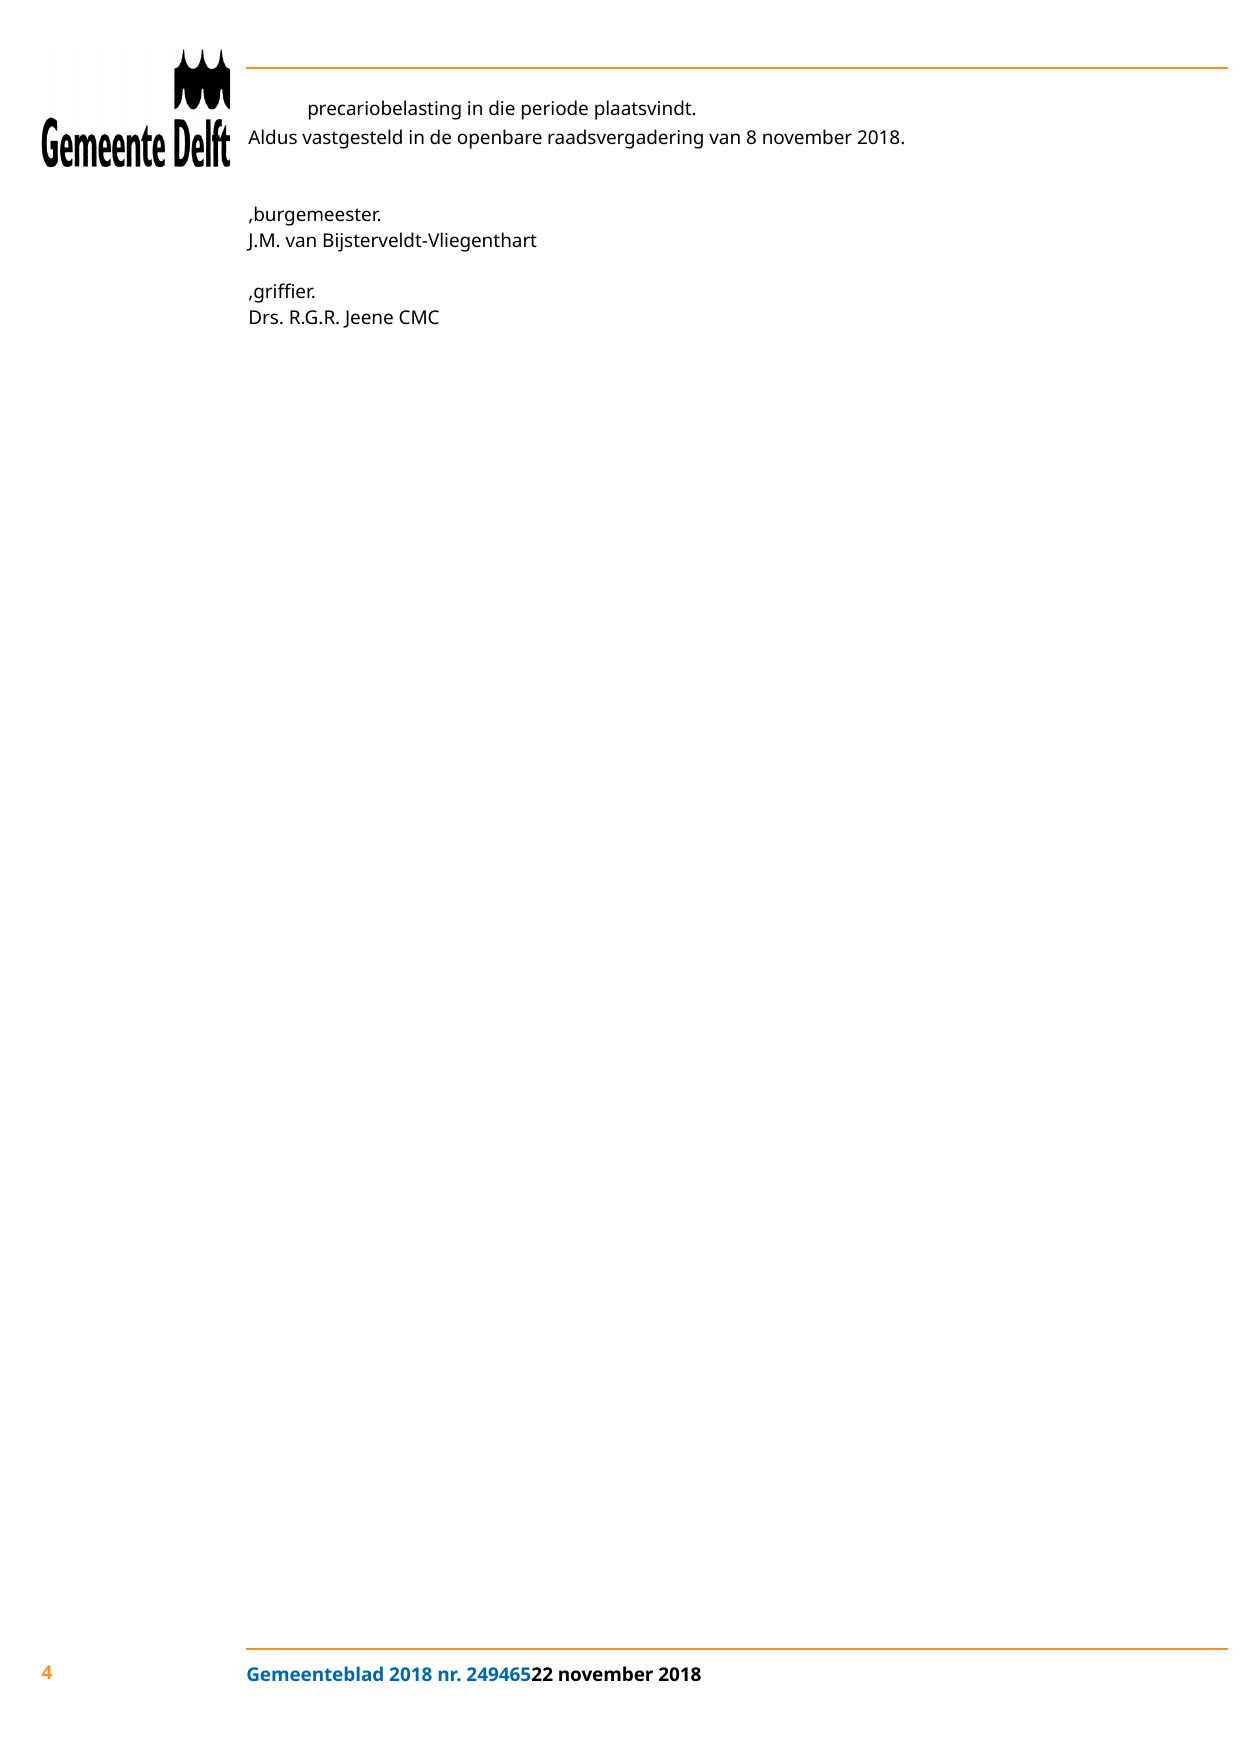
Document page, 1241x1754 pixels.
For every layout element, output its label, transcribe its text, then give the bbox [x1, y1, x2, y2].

picture [41, 47, 231, 172]
text Drs. R.G.R. Jeene CMC [248, 304, 1152, 330]
text ,griffier. [248, 279, 1152, 304]
list precariobelasting in die periode plaatsvindt. [248, 95, 1152, 121]
text Aldus vastgesteld in de openbare raadsvergadering van 8 november 2018. [248, 124, 1152, 150]
text J.M. van Bijsterveldt-Vliegenthart [248, 227, 1152, 253]
text ,burgemeester. [248, 202, 1152, 227]
